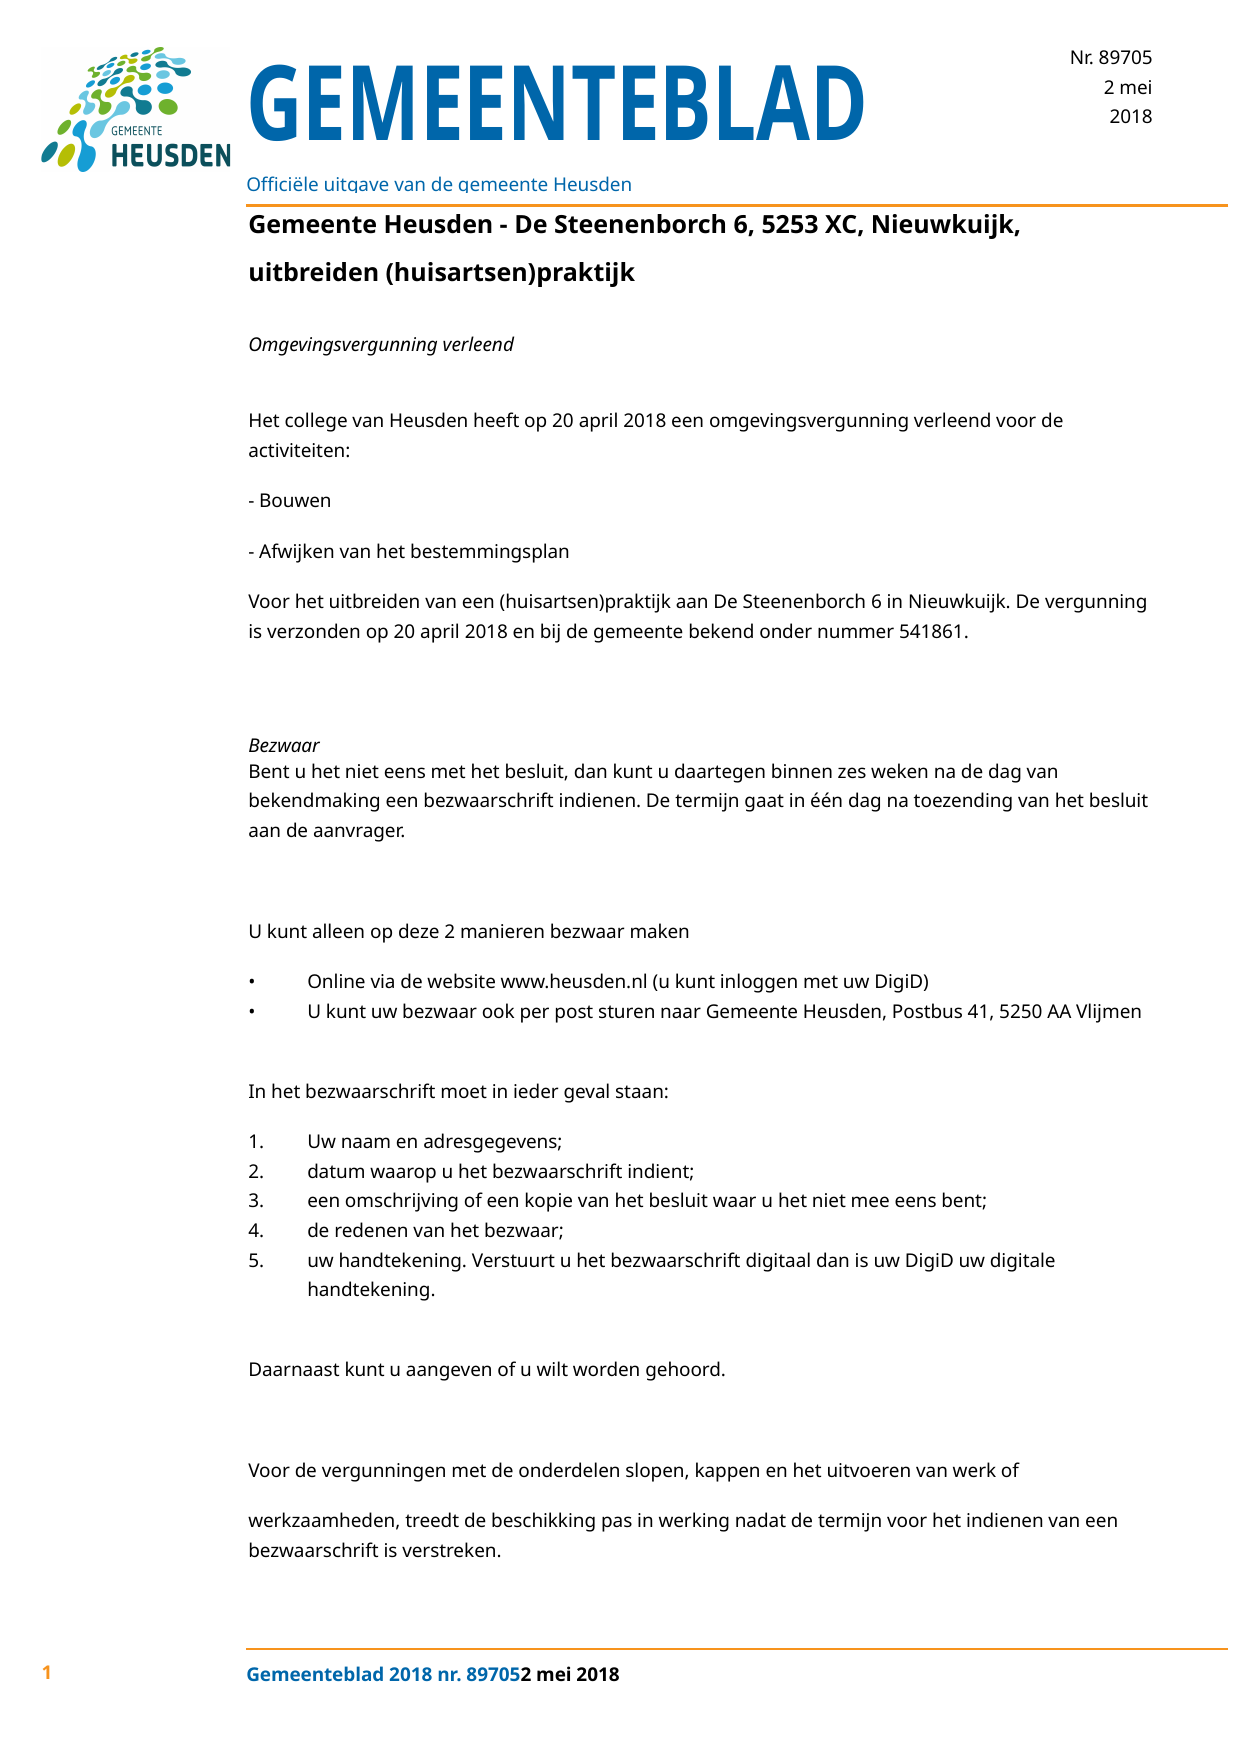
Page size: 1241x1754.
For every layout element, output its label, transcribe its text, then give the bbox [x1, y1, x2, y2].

text Gemeente Heusden - De Steenenborch 6, 5253 XC, Nieuwkuijk, uitbreiden (huisartsen)praktijk [248, 207, 1152, 288]
list Uw naam en adresgegevens; [248, 1128, 1152, 1154]
picture [41, 47, 231, 172]
text In het bezwaarschrift moet in ieder geval staan: [248, 1078, 1152, 1104]
text werkzaamheden, treedt de beschikking pas in werking nadat de termijn voor het indienen van een bezwaarschrift is verstreken. [248, 1508, 1152, 1563]
text U kunt alleen op deze 2 manieren bezwaar maken [248, 918, 1152, 944]
text Bent u het niet eens met het besluit, dan kunt u daartegen binnen zes weken na de dag van bekendmaking een bezwaarschrift indienen. De termijn gaat in één dag na toezending van het besluit aan de aanvrager. [248, 758, 1152, 843]
list Online via de website www.heusden.nl (u kunt inloggen met uw DigiD) [248, 968, 1152, 994]
text Omgevingsvergunning verleend [248, 331, 1152, 357]
list datum waarop u het bezwaarschrift indient; [248, 1158, 1152, 1184]
text Het college van Heusden heeft op 20 april 2018 een omgevingsvergunning verleend voor de activiteiten: [248, 408, 1152, 463]
text Daarnaast kunt u aangeven of u wilt worden gehoord. [248, 1356, 1152, 1382]
text - Bouwen [248, 488, 1152, 513]
list uw handtekening. Verstuurt u het bezwaarschrift digitaal dan is uw DigiD uw digitale handtekening. [248, 1247, 1152, 1302]
list U kunt uw bezwaar ook per post sturen naar Gemeente Heusden, Postbus 41, 5250 AA Vlijmen [248, 998, 1152, 1024]
list een omschrijving of een kopie van het besluit waar u het niet mee eens bent; [248, 1188, 1152, 1213]
text Voor de vergunningen met de onderdelen slopen, kappen en het uitvoeren van werk of [248, 1457, 1152, 1483]
text - Afwijken van het bestemmingsplan [248, 538, 1152, 564]
text Voor het uitbreiden van een (huisartsen)praktijk aan De Steenenborch 6 in Nieuwkuijk. De vergunning is verzonden op 20 april 2018 en bij de gemeente bekend onder nummer 541861. [248, 588, 1152, 644]
text Bezwaar [248, 732, 1152, 758]
list de redenen van het bezwaar; [248, 1217, 1152, 1243]
